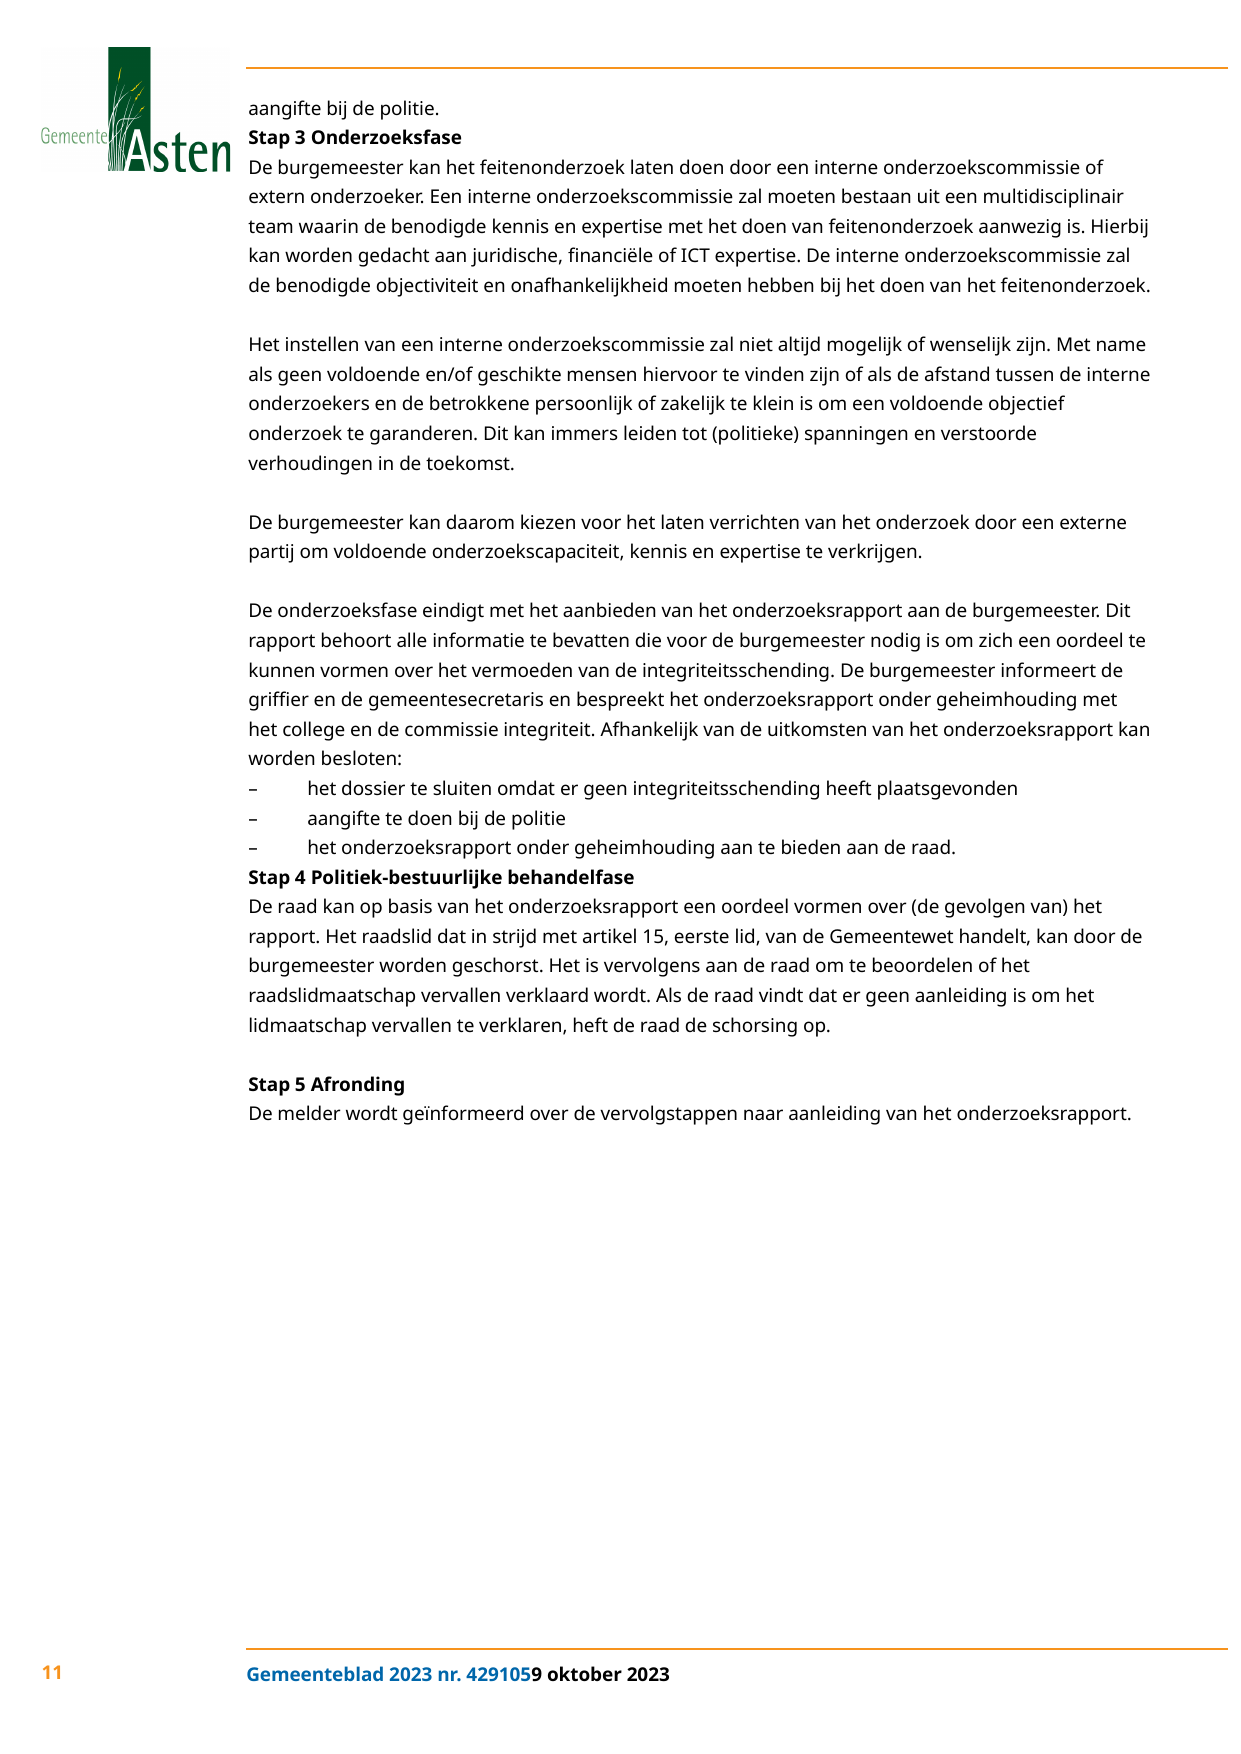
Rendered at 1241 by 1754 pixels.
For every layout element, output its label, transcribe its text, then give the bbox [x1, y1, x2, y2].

text Stap 5 Afronding [248, 1071, 1152, 1097]
text De onderzoeksfase eindigt met het aanbieden van het onderzoeksrapport aan de burgemeester. Dit rapport behoort alle informatie te bevatten die voor de burgemeester nodig is om zich een oordeel te kunnen vormen over het vermoeden van de integriteitsschending. De burgemeester informeert de griffier en de gemeentesecretaris en bespreekt het onderzoeksrapport onder geheimhouding met het college en de commissie integriteit. Afhankelijk van de uitkomsten van het onderzoeksrapport kan worden besloten: [248, 598, 1152, 771]
text Het instellen van een interne onderzoekscommissie zal niet altijd mogelijk of wenselijk zijn. Met name als geen voldoende en/of geschikte mensen hiervoor te vinden zijn of als de afstand tussen de interne onderzoekers en de betrokkene persoonlijk of zakelijk te klein is om een voldoende objectief onderzoek te garanderen. Dit kan immers leiden tot (politieke) spanningen en verstoorde verhoudingen in de toekomst. [248, 331, 1152, 476]
text De raad kan op basis van het onderzoeksrapport een oordeel vormen over (de gevolgen van) het rapport. Het raadslid dat in strijd met artikel 15, eerste lid, van de Gemeentewet handelt, kan door de burgemeester worden geschorst. Het is vervolgens aan de raad om te beoordelen of het raadslidmaatschap vervallen verklaard wordt. Als de raad vindt dat er geen aanleiding is om het lidmaatschap vervallen te verklaren, heft de raad de schorsing op. [248, 893, 1152, 1038]
picture [41, 47, 231, 172]
text aangifte bij de politie. [248, 95, 1152, 121]
list het dossier te sluiten omdat er geen integriteitsschending heeft plaatsgevonden [248, 775, 1152, 801]
text Stap 4 Politiek-bestuurlijke behandelfase [248, 864, 1152, 890]
text De burgemeester kan het feitenonderzoek laten doen door een interne onderzoekscommissie of extern onderzoeker. Een interne onderzoekscommissie zal moeten bestaan uit een multidisciplinair team waarin de benodigde kennis en expertise met het doen van feitenonderzoek aanwezig is. Hierbij kan worden gedacht aan juridische, financiële of ICT expertise. De interne onderzoekscommissie zal de benodigde objectiviteit en onafhankelijkheid moeten hebben bij het doen van het feitenonderzoek. [248, 154, 1152, 298]
text De melder wordt geïnformeerd over de vervolgstappen naar aanleiding van het onderzoeksrapport. [248, 1101, 1152, 1126]
text De burgemeester kan daarom kiezen voor het laten verrichten van het onderzoek door een externe partij om voldoende onderzoekscapaciteit, kennis en expertise te verkrijgen. [248, 509, 1152, 564]
list aangifte te doen bij de politie [248, 805, 1152, 831]
list het onderzoeksrapport onder geheimhouding aan te bieden aan de raad. [248, 834, 1152, 860]
text Stap 3 Onderzoeksfase [248, 124, 1152, 150]
